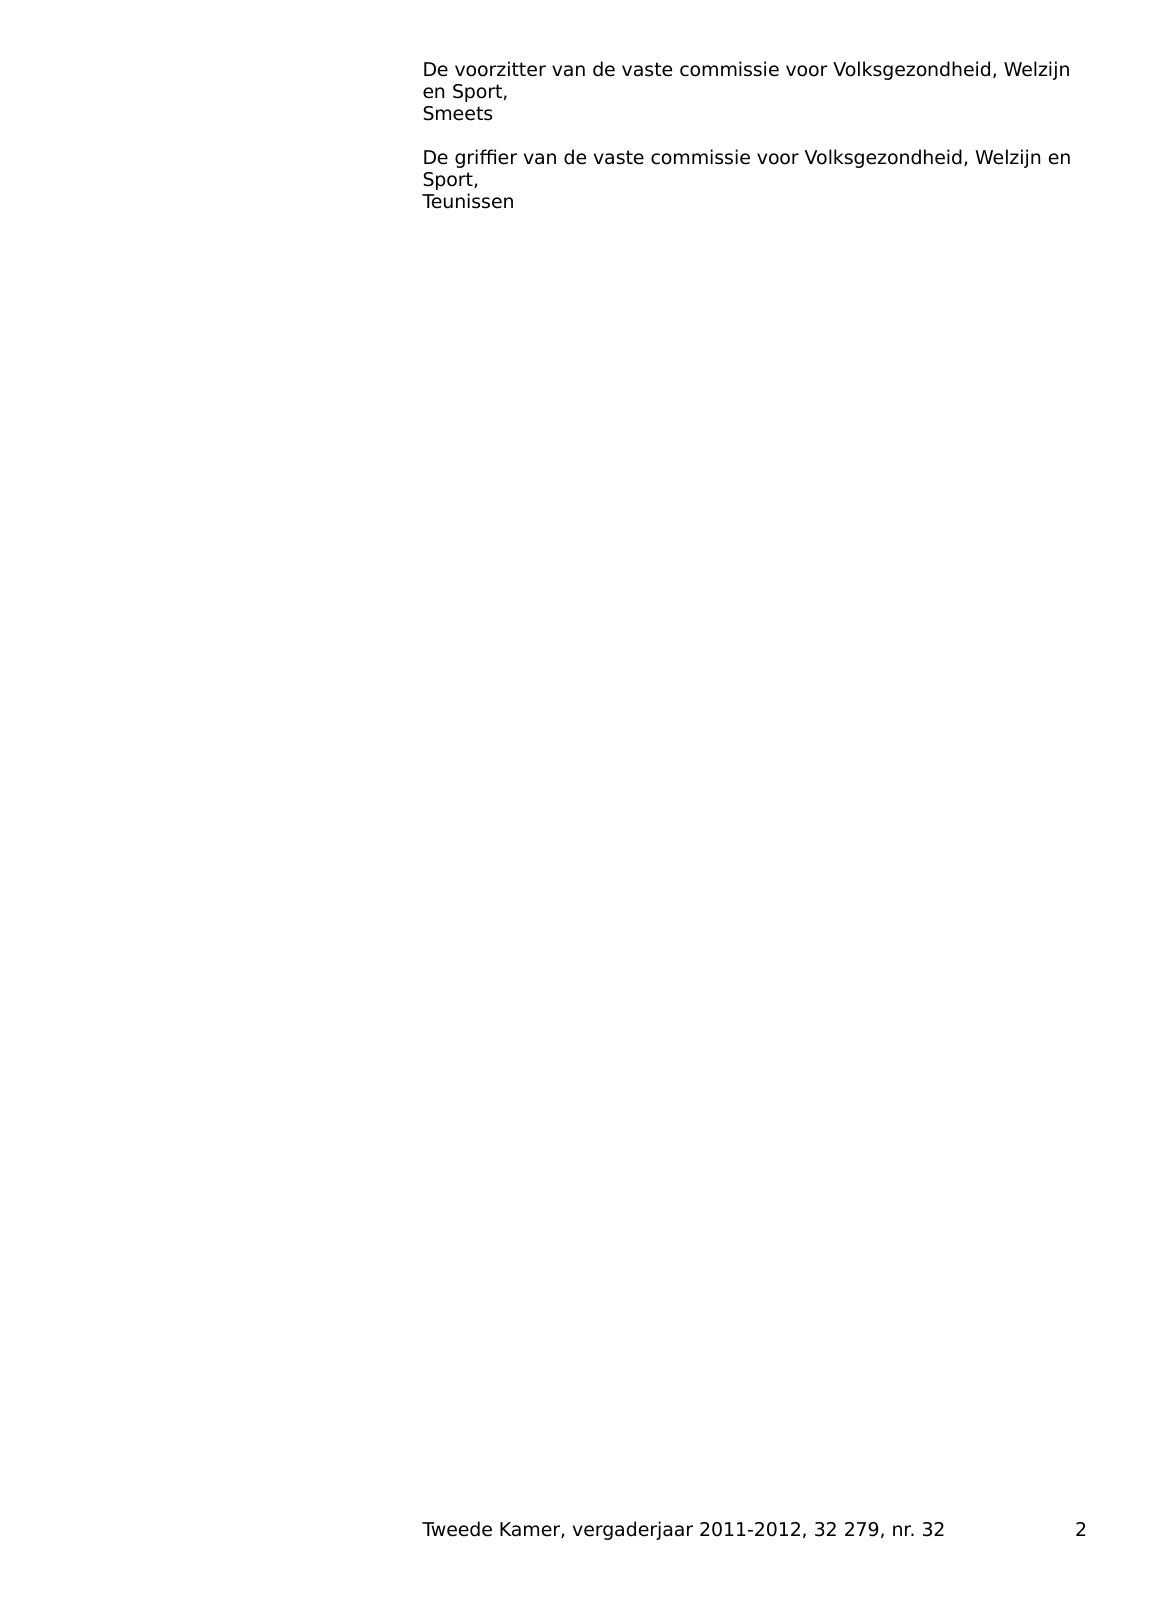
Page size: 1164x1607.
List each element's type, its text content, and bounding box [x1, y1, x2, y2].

text De voorzitter van de vaste commissie voor Volksgezondheid, Welzijn en Sport, Smeets [422, 59, 1087, 125]
text De griffier van de vaste commissie voor Volksgezondheid, Welzijn en Sport, Teunissen [422, 147, 1087, 213]
